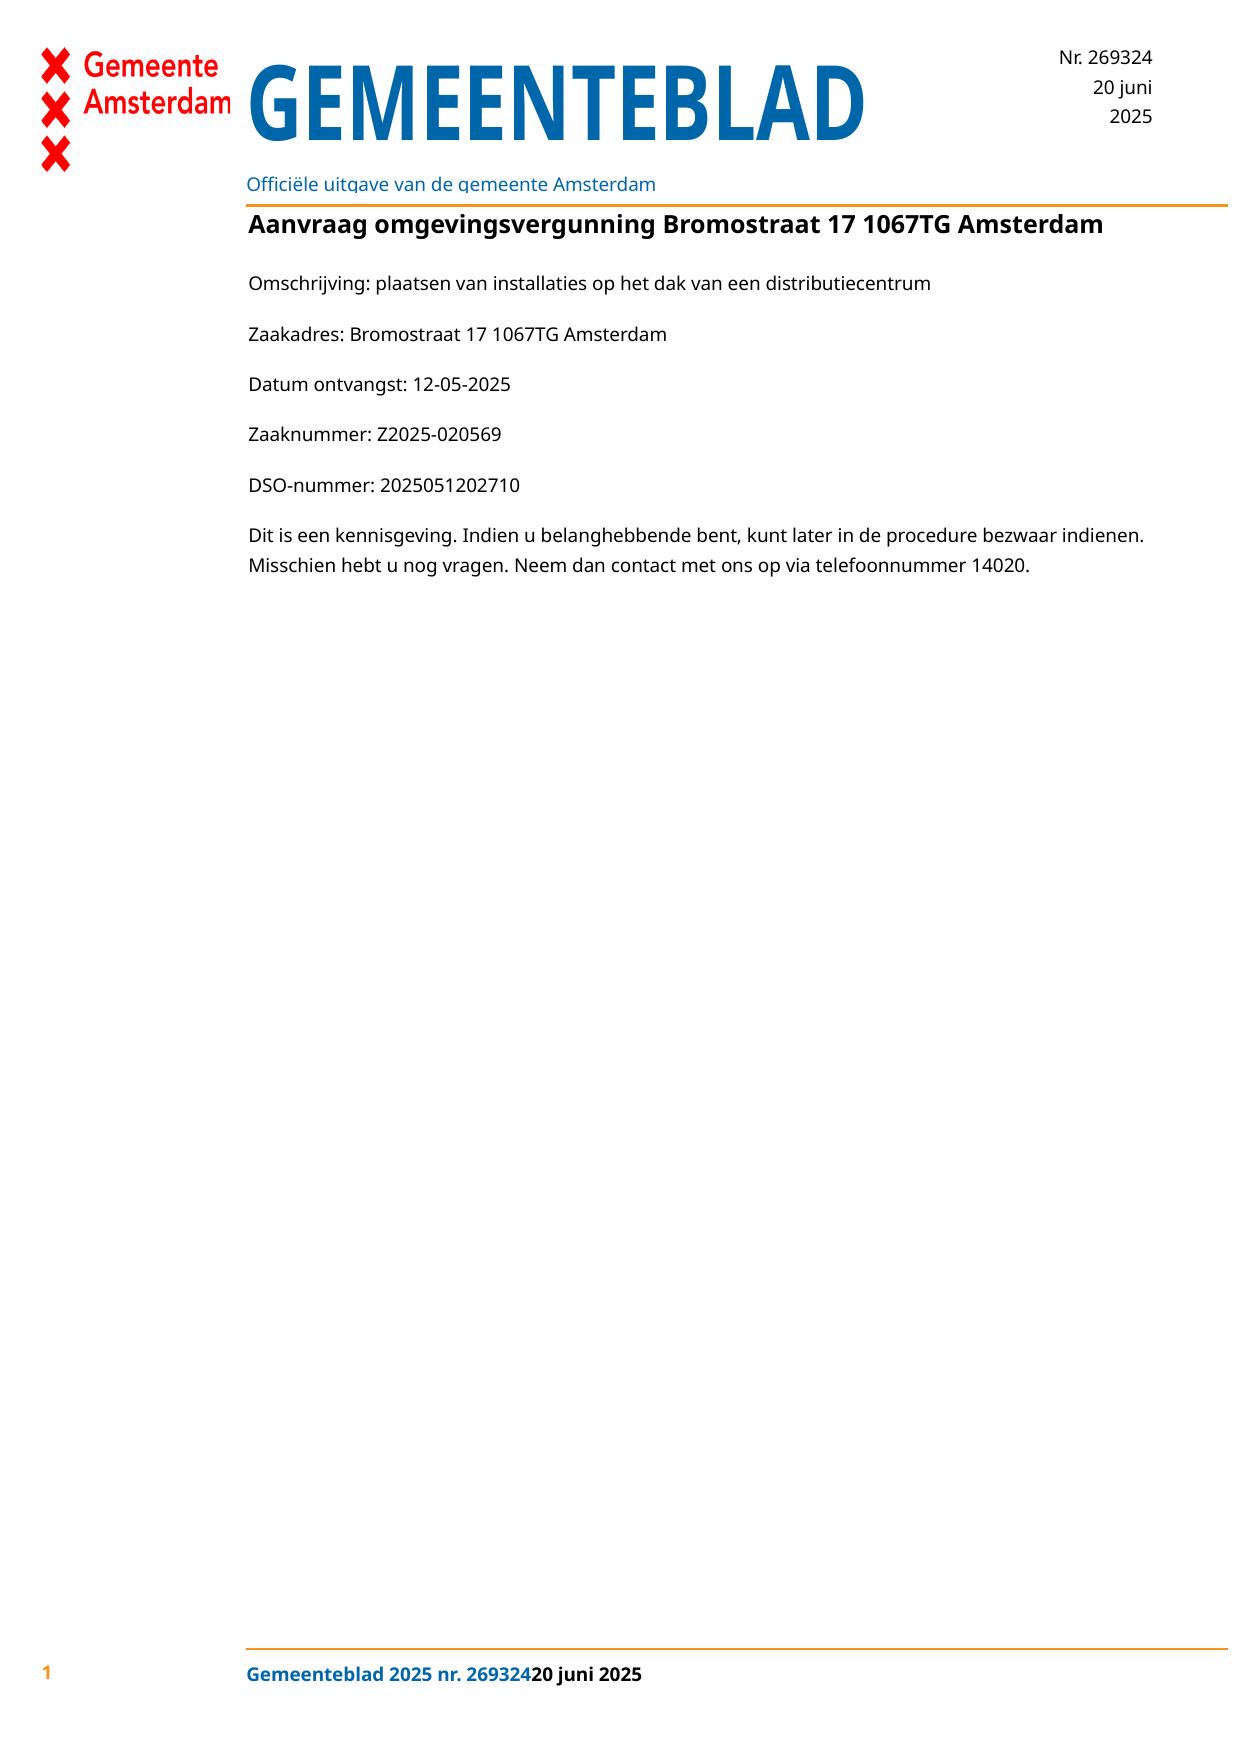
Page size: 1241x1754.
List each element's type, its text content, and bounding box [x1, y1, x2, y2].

text Dit is een kennisgeving. Indien u belanghebbende bent, kunt later in de procedure bezwaar indienen. Misschien hebt u nog vragen. Neem dan contact met ons op via telefoonnummer 14020. [248, 522, 1152, 578]
text Aanvraag omgevingsvergunning Bromostraat 17 1067TG Amsterdam [248, 207, 1152, 241]
text Omschrijving: plaatsen van installaties op het dak van een distributiecentrum [248, 270, 1152, 296]
text Datum ontvangst: 12-05-2025 [248, 371, 1152, 397]
text Zaaknummer: Z2025-020569 [248, 422, 1152, 447]
picture [41, 47, 231, 172]
text DSO-nummer: 2025051202710 [248, 472, 1152, 498]
text Zaakadres: Bromostraat 17 1067TG Amsterdam [248, 321, 1152, 346]
